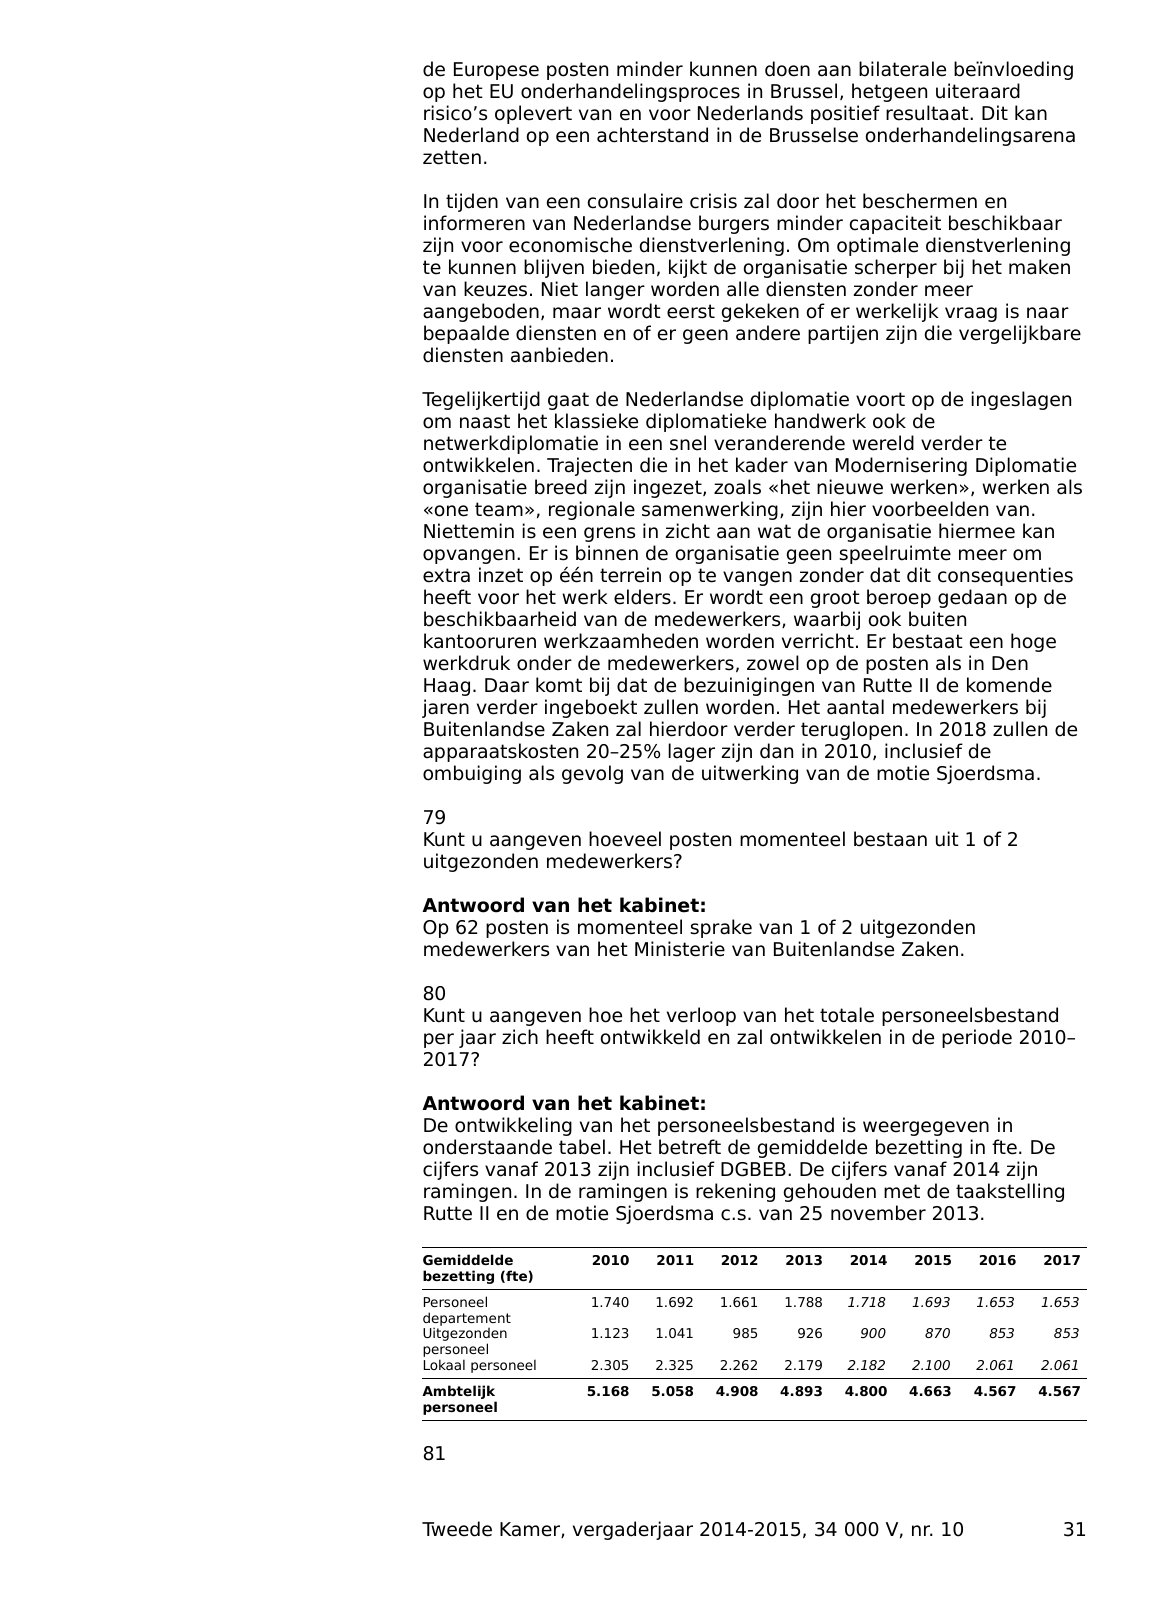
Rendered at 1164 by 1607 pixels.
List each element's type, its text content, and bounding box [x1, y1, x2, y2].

table_cell 1.661 [700, 1290, 764, 1326]
text De ontwikkeling van het personeelsbestand is weergegeven in onderstaande tabel. Het betreft de gemiddelde bezetting in fte. De cijfers vanaf 2013 zijn inclusief DGBEB. De cijfers vanaf 2014 zijn ramingen. In de ramingen is rekening gehouden met de taakstelling Rutte II en de motie Sjoerdsma c.s. van 25 november 2013. [422, 1115, 1087, 1225]
text Kunt u aangeven hoe het verloop van het totale personeelsbestand per jaar zich heeft ontwikkeld en zal ontwikkelen in de periode 2010–2017? [422, 1005, 1087, 1071]
text In tijden van een consulaire crisis zal door het beschermen en informeren van Nederlandse burgers minder capaciteit beschikbaar zijn voor economische dienstverlening. Om optimale dienstverlening te kunnen blijven bieden, kijkt de organisatie scherper bij het maken van keuzes. Niet langer worden alle diensten zonder meer aangeboden, maar wordt eerst gekeken of er werkelijk vraag is naar bepaalde diensten en of er geen andere partijen zijn die vergelijkbare diensten aanbieden. [422, 191, 1087, 367]
table_cell 2.061 [958, 1358, 1022, 1378]
table_cell 1.653 [958, 1290, 1022, 1326]
table_cell 2.305 [571, 1358, 635, 1378]
table_header 2017 [1022, 1248, 1087, 1289]
text Antwoord van het kabinet: [422, 1093, 1087, 1115]
table_cell 4.663 [893, 1379, 958, 1420]
table_cell 5.058 [635, 1379, 700, 1420]
table_cell 1.123 [571, 1326, 635, 1358]
table_cell 853 [1022, 1326, 1087, 1358]
table_cell 1.041 [635, 1326, 700, 1358]
table_cell 1.693 [893, 1290, 958, 1326]
table_header 2015 [893, 1248, 958, 1289]
table_cell 2.325 [635, 1358, 700, 1378]
table_header 2014 [829, 1248, 893, 1289]
table_cell 985 [700, 1326, 764, 1358]
table_header 2012 [700, 1248, 764, 1289]
table_cell 2.100 [893, 1358, 958, 1378]
table_cell 2.179 [764, 1358, 829, 1378]
text 79 [422, 807, 1087, 829]
table_cell 870 [893, 1326, 958, 1358]
text Kunt u aangeven hoeveel posten momenteel bestaan uit 1 of 2 uitgezonden medewerkers? [422, 829, 1087, 873]
table_header Gemiddelde bezetting (fte) [422, 1248, 571, 1289]
table_header 2011 [635, 1248, 700, 1289]
table_cell 5.168 [571, 1379, 635, 1420]
table_cell 2.182 [829, 1358, 893, 1378]
table_cell 2.061 [1022, 1358, 1087, 1378]
table_cell 1.718 [829, 1290, 893, 1326]
table_cell 926 [764, 1326, 829, 1358]
table_cell Lokaal personeel [422, 1358, 571, 1378]
table_cell Ambtelijk personeel [422, 1379, 571, 1420]
text de Europese posten minder kunnen doen aan bilaterale beïnvloeding op het EU onderhandelingsproces in Brussel, hetgeen uiteraard risico’s oplevert van en voor Nederlands positief resultaat. Dit kan Nederland op een achterstand in de Brusselse onderhandelingsarena zetten. [422, 59, 1087, 169]
text 80 [422, 983, 1087, 1005]
table_cell 4.800 [829, 1379, 893, 1420]
table_cell 853 [958, 1326, 1022, 1358]
table_header 2013 [764, 1248, 829, 1289]
table_header 2016 [958, 1248, 1022, 1289]
table_header 2010 [571, 1248, 635, 1289]
table_cell Personeel departement [422, 1290, 571, 1326]
table_cell Uitgezonden personeel [422, 1326, 571, 1358]
text Antwoord van het kabinet: [422, 895, 1087, 917]
table_cell 1.692 [635, 1290, 700, 1326]
table_cell 900 [829, 1326, 893, 1358]
table_cell 4.893 [764, 1379, 829, 1420]
text Op 62 posten is momenteel sprake van 1 of 2 uitgezonden medewerkers van het Ministerie van Buitenlandse Zaken. [422, 917, 1087, 961]
text 81 [422, 1443, 1087, 1465]
table_cell 4.567 [1022, 1379, 1087, 1420]
table_cell 4.908 [700, 1379, 764, 1420]
table_cell 1.740 [571, 1290, 635, 1326]
table_cell 2.262 [700, 1358, 764, 1378]
text Tegelijkertijd gaat de Nederlandse diplomatie voort op de ingeslagen om naast het klassieke diplomatieke handwerk ook de netwerkdiplomatie in een snel veranderende wereld verder te ontwikkelen. Trajecten die in het kader van Modernisering Diplomatie organisatie breed zijn ingezet, zoals «het nieuwe werken», werken als «one team», regionale samenwerking, zijn hier voorbeelden van. Niettemin is een grens in zicht aan wat de organisatie hiermee kan opvangen. Er is binnen de organisatie geen speelruimte meer om extra inzet op één terrein op te vangen zonder dat dit consequenties heeft voor het werk elders. Er wordt een groot beroep gedaan op de beschikbaarheid van de medewerkers, waarbij ook buiten kantooruren werkzaamheden worden verricht. Er bestaat een hoge werkdruk onder de medewerkers, zowel op de posten als in Den Haag. Daar komt bij dat de bezuinigingen van Rutte II de komende jaren verder ingeboekt zullen worden. Het aantal medewerkers bij Buitenlandse Zaken zal hierdoor verder teruglopen. In 2018 zullen de apparaatskosten 20–25% lager zijn dan in 2010, inclusief de ombuiging als gevolg van de uitwerking van de motie Sjoerdsma. [422, 389, 1087, 785]
table_cell 4.567 [958, 1379, 1022, 1420]
table_cell 1.653 [1022, 1290, 1087, 1326]
table_cell 1.788 [764, 1290, 829, 1326]
